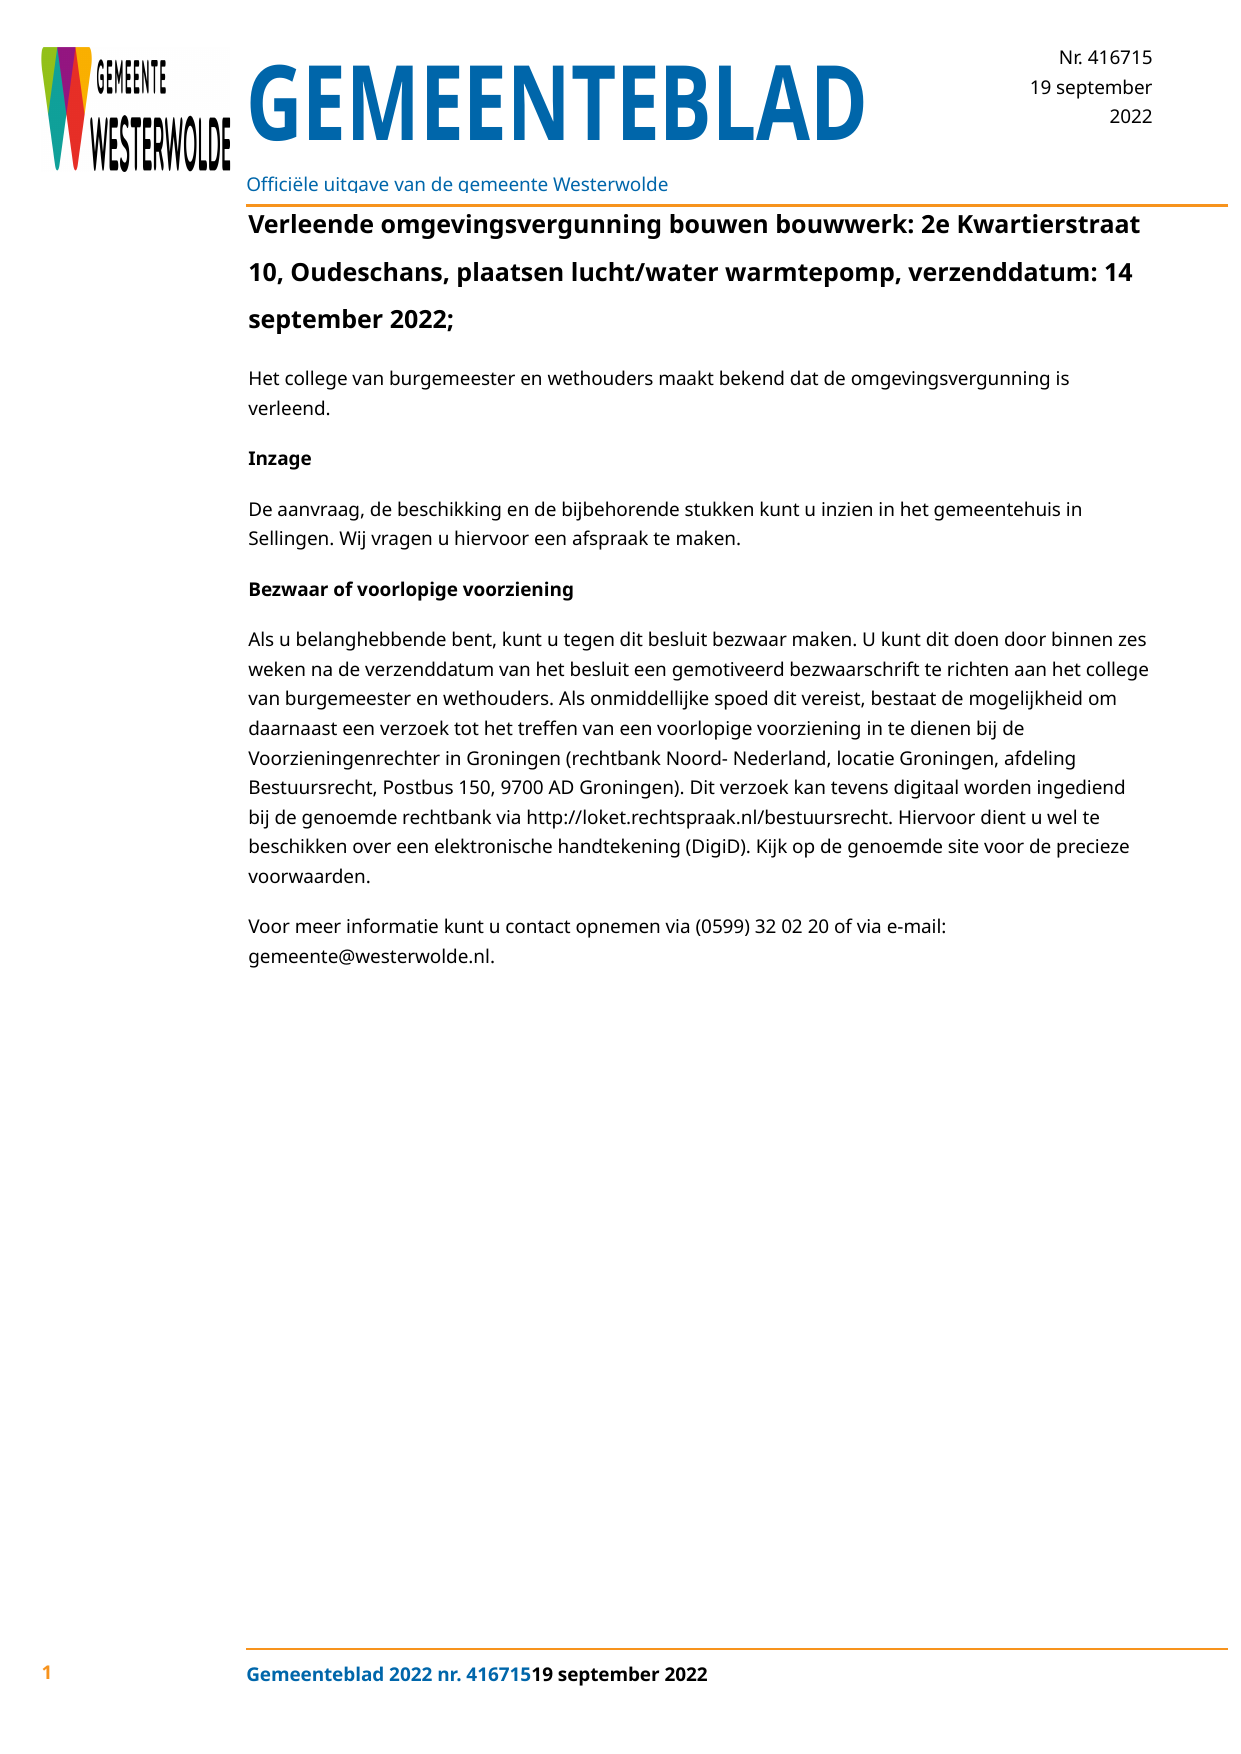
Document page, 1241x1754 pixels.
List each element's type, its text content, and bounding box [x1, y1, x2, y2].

text Voor meer informatie kunt u contact opnemen via (0599) 32 02 20 of via e-mail: gemeente@westerwolde.nl. [248, 913, 1152, 969]
text Verleende omgevingsvergunning bouwen bouwwerk: 2e Kwartierstraat 10, Oudeschans, plaatsen lucht/water warmtepomp, verzenddatum: 14 september 2022; [248, 207, 1152, 336]
text De aanvraag, de beschikking en de bijbehorende stukken kunt u inzien in het gemeentehuis in Sellingen. Wij vragen u hiervoor een afspraak te maken. [248, 496, 1152, 551]
text Inzage [248, 446, 1152, 471]
picture [41, 47, 231, 172]
text Als u belanghebbende bent, kunt u tegen dit besluit bezwaar maken. U kunt dit doen door binnen zes weken na de verzenddatum van het besluit een gemotiveerd bezwaarschrift te richten aan het college van burgemeester en wethouders. Als onmiddellijke spoed dit vereist, bestaat de mogelijkheid om daarnaast een verzoek tot het treffen van een voorlopige voorziening in te dienen bij de Voorzieningenrechter in Groningen (rechtbank Noord- Nederland, locatie Groningen, afdeling Bestuursrecht, Postbus 150, 9700 AD Groningen). Dit verzoek kan tevens digitaal worden ingediend bij de genoemde rechtbank via http://loket.rechtspraak.nl/bestuursrecht. Hiervoor dient u wel te beschikken over een elektronische handtekening (DigiD). Kijk op de genoemde site voor de precieze voorwaarden. [248, 626, 1152, 889]
text Het college van burgemeester en wethouders maakt bekend dat de omgevingsvergunning is verleend. [248, 366, 1152, 421]
text Bezwaar of voorlopige voorziening [248, 576, 1152, 602]
